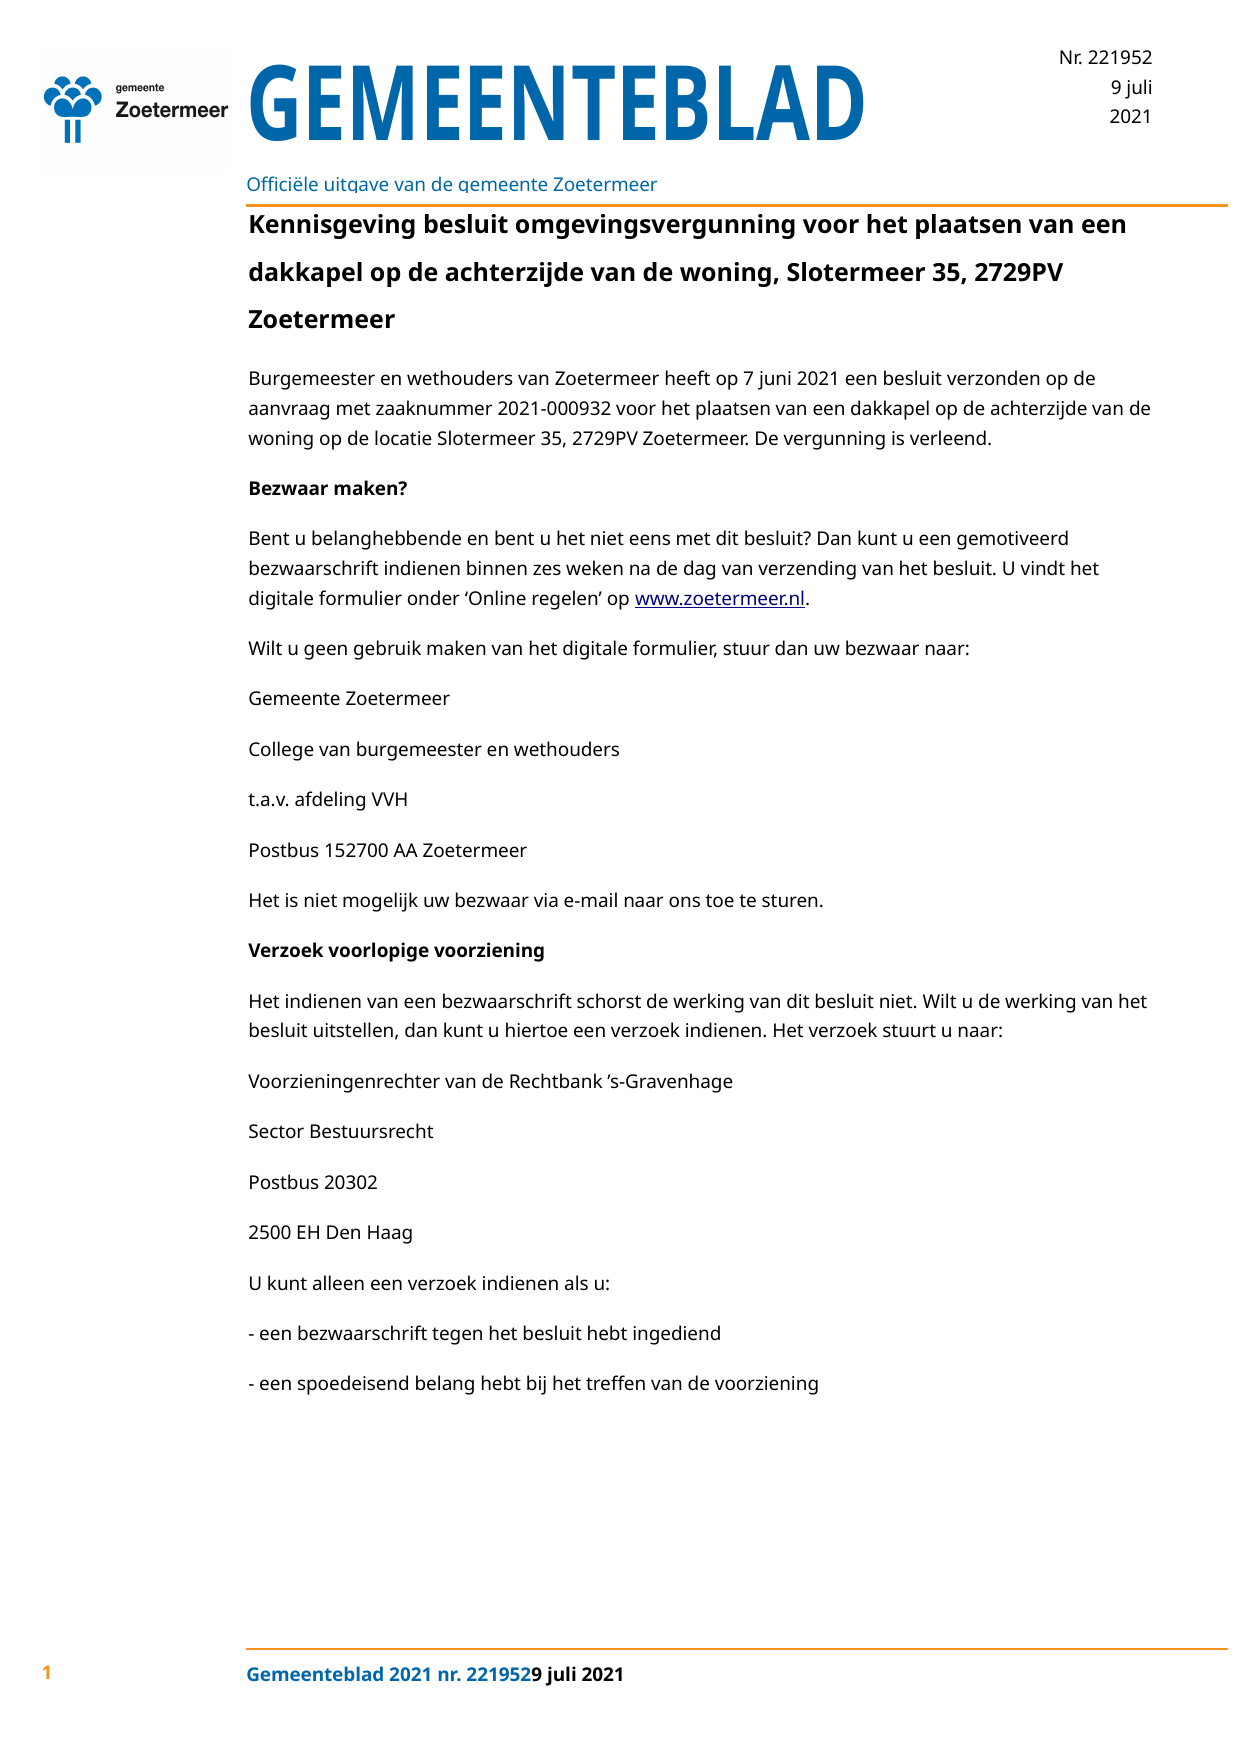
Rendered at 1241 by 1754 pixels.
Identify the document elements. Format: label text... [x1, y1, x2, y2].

text Gemeente Zoetermeer [248, 686, 1152, 711]
text U kunt alleen een verzoek indienen als u: [248, 1270, 1152, 1295]
text Bezwaar maken? [248, 475, 1152, 501]
text - een spoedeisend belang hebt bij het treffen van de voorziening [248, 1371, 1152, 1396]
text Voorzieningenrechter van de Rechtbank ’s-Gravenhage [248, 1068, 1152, 1094]
text College van burgemeester en wethouders [248, 736, 1152, 762]
text 2500 EH Den Haag [248, 1219, 1152, 1245]
picture [41, 47, 231, 172]
text - een bezwaarschrift tegen het besluit hebt ingediend [248, 1320, 1152, 1346]
text Verzoek voorlopige voorziening [248, 938, 1152, 963]
text Kennisgeving besluit omgevingsvergunning voor het plaatsen van een dakkapel op de achterzijde van de woning, Slotermeer 35, 2729PV Zoetermeer [248, 207, 1152, 336]
text Wilt u geen gebruik maken van het digitale formulier, stuur dan uw bezwaar naar: [248, 635, 1152, 661]
text Het indienen van een bezwaarschrift schorst de werking van dit besluit niet. Wilt u de werking van het besluit uitstellen, dan kunt u hiertoe een verzoek indienen. Het verzoek stuurt u naar: [248, 988, 1152, 1043]
text Het is niet mogelijk uw bezwaar via e-mail naar ons toe te sturen. [248, 887, 1152, 913]
text Bent u belanghebbende en bent u het niet eens met dit besluit? Dan kunt u een gemotiveerd bezwaarschrift indienen binnen zes weken na de dag van verzending van het besluit. U vindt het digitale formulier onder ‘Online regelen’ op www.zoetermeer.nl. [248, 526, 1152, 610]
text Postbus 20302 [248, 1169, 1152, 1194]
text t.a.v. afdeling VVH [248, 786, 1152, 812]
text Postbus 152700 AA Zoetermeer [248, 837, 1152, 862]
text Sector Bestuursrecht [248, 1118, 1152, 1144]
text Burgemeester en wethouders van Zoetermeer heeft op 7 juni 2021 een besluit verzonden op de aanvraag met zaaknummer 2021-000932 voor het plaatsen van een dakkapel op de achterzijde van de woning op de locatie Slotermeer 35, 2729PV Zoetermeer. De vergunning is verleend. [248, 366, 1152, 450]
